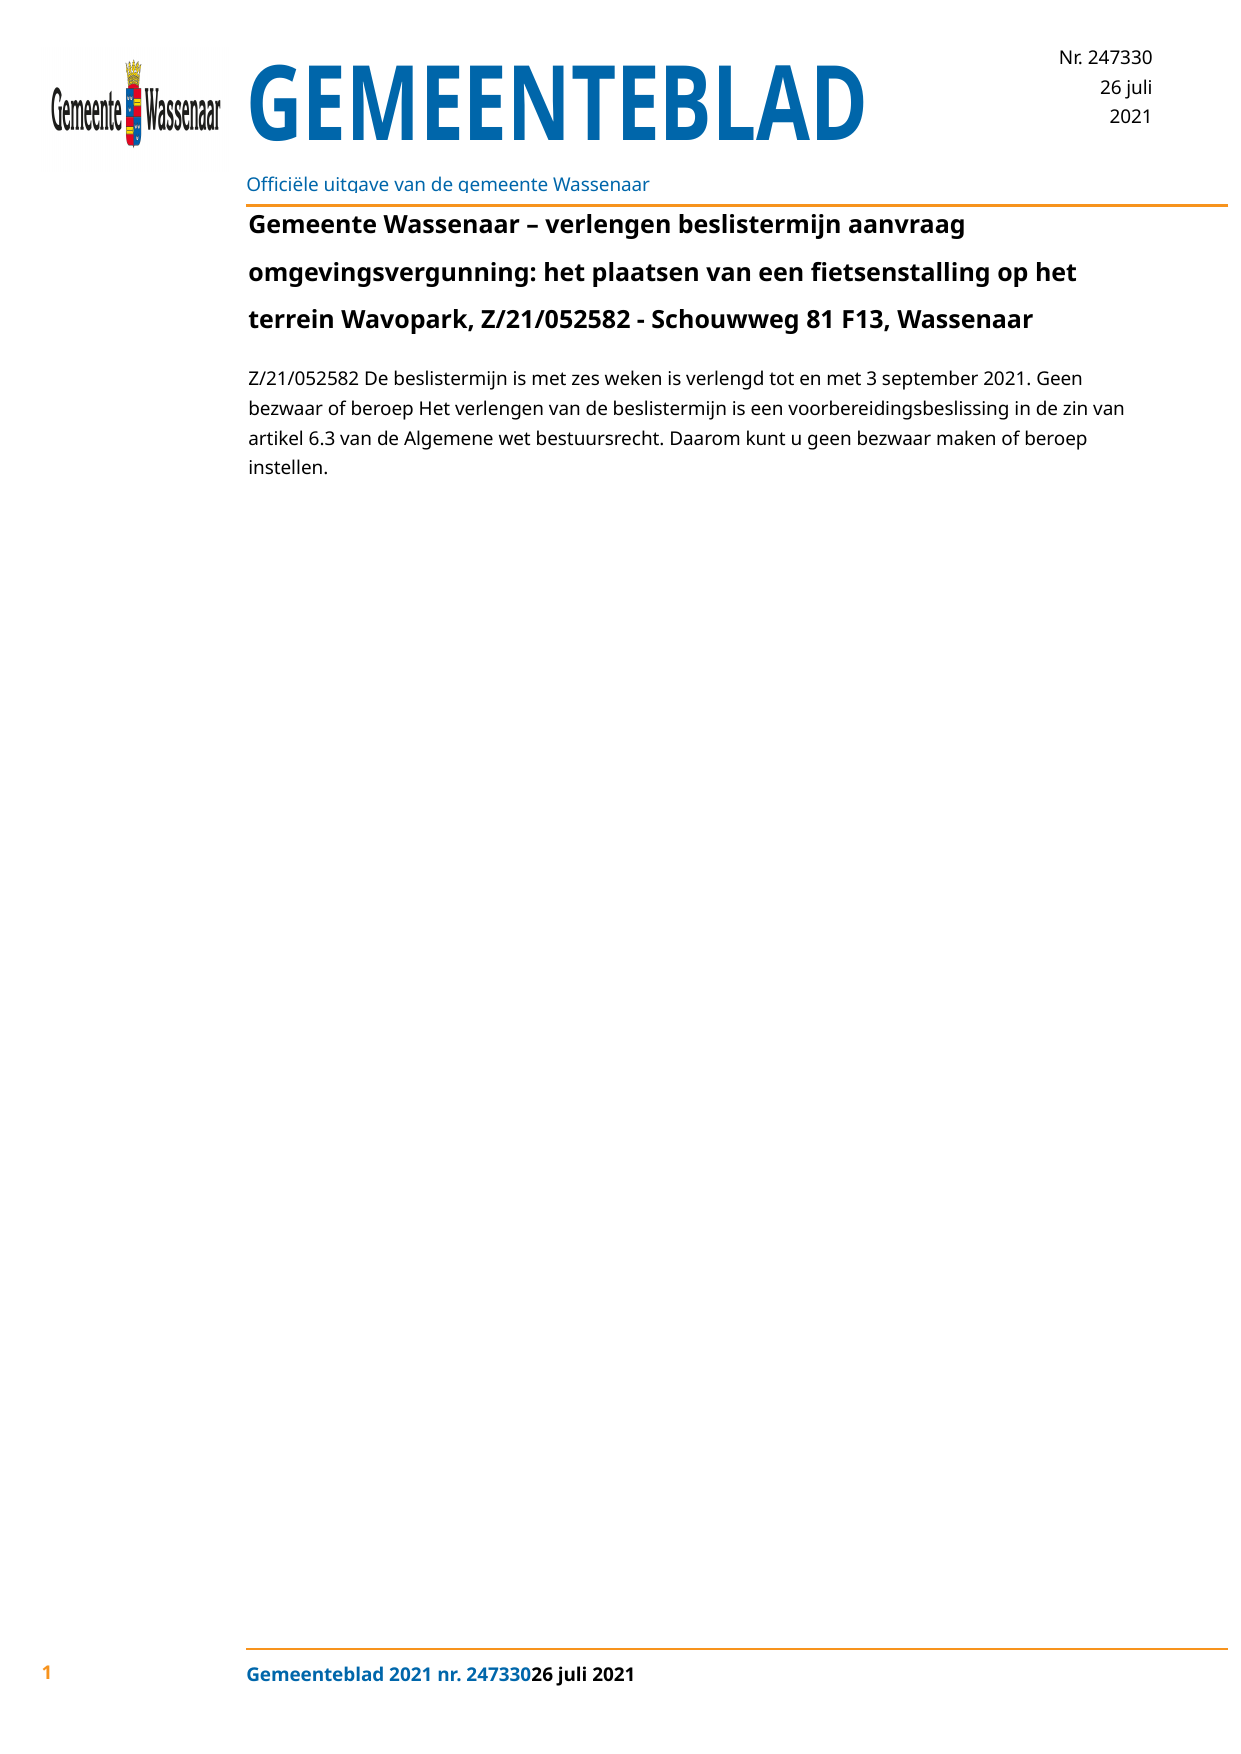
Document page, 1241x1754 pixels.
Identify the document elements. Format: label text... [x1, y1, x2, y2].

picture [41, 47, 231, 172]
text Z/21/052582 De beslistermijn is met zes weken is verlengd tot en met 3 september 2021. Geen bezwaar of beroep Het verlengen van de beslistermijn is een voorbereidingsbeslissing in de zin van artikel 6.3 van de Algemene wet bestuursrecht. Daarom kunt u geen bezwaar maken of beroep instellen. [248, 366, 1152, 480]
text Gemeente Wassenaar – verlengen beslistermijn aanvraag omgevingsvergunning: het plaatsen van een fietsenstalling op het terrein Wavopark, Z/21/052582 - Schouwweg 81 F13, Wassenaar [248, 207, 1152, 336]
